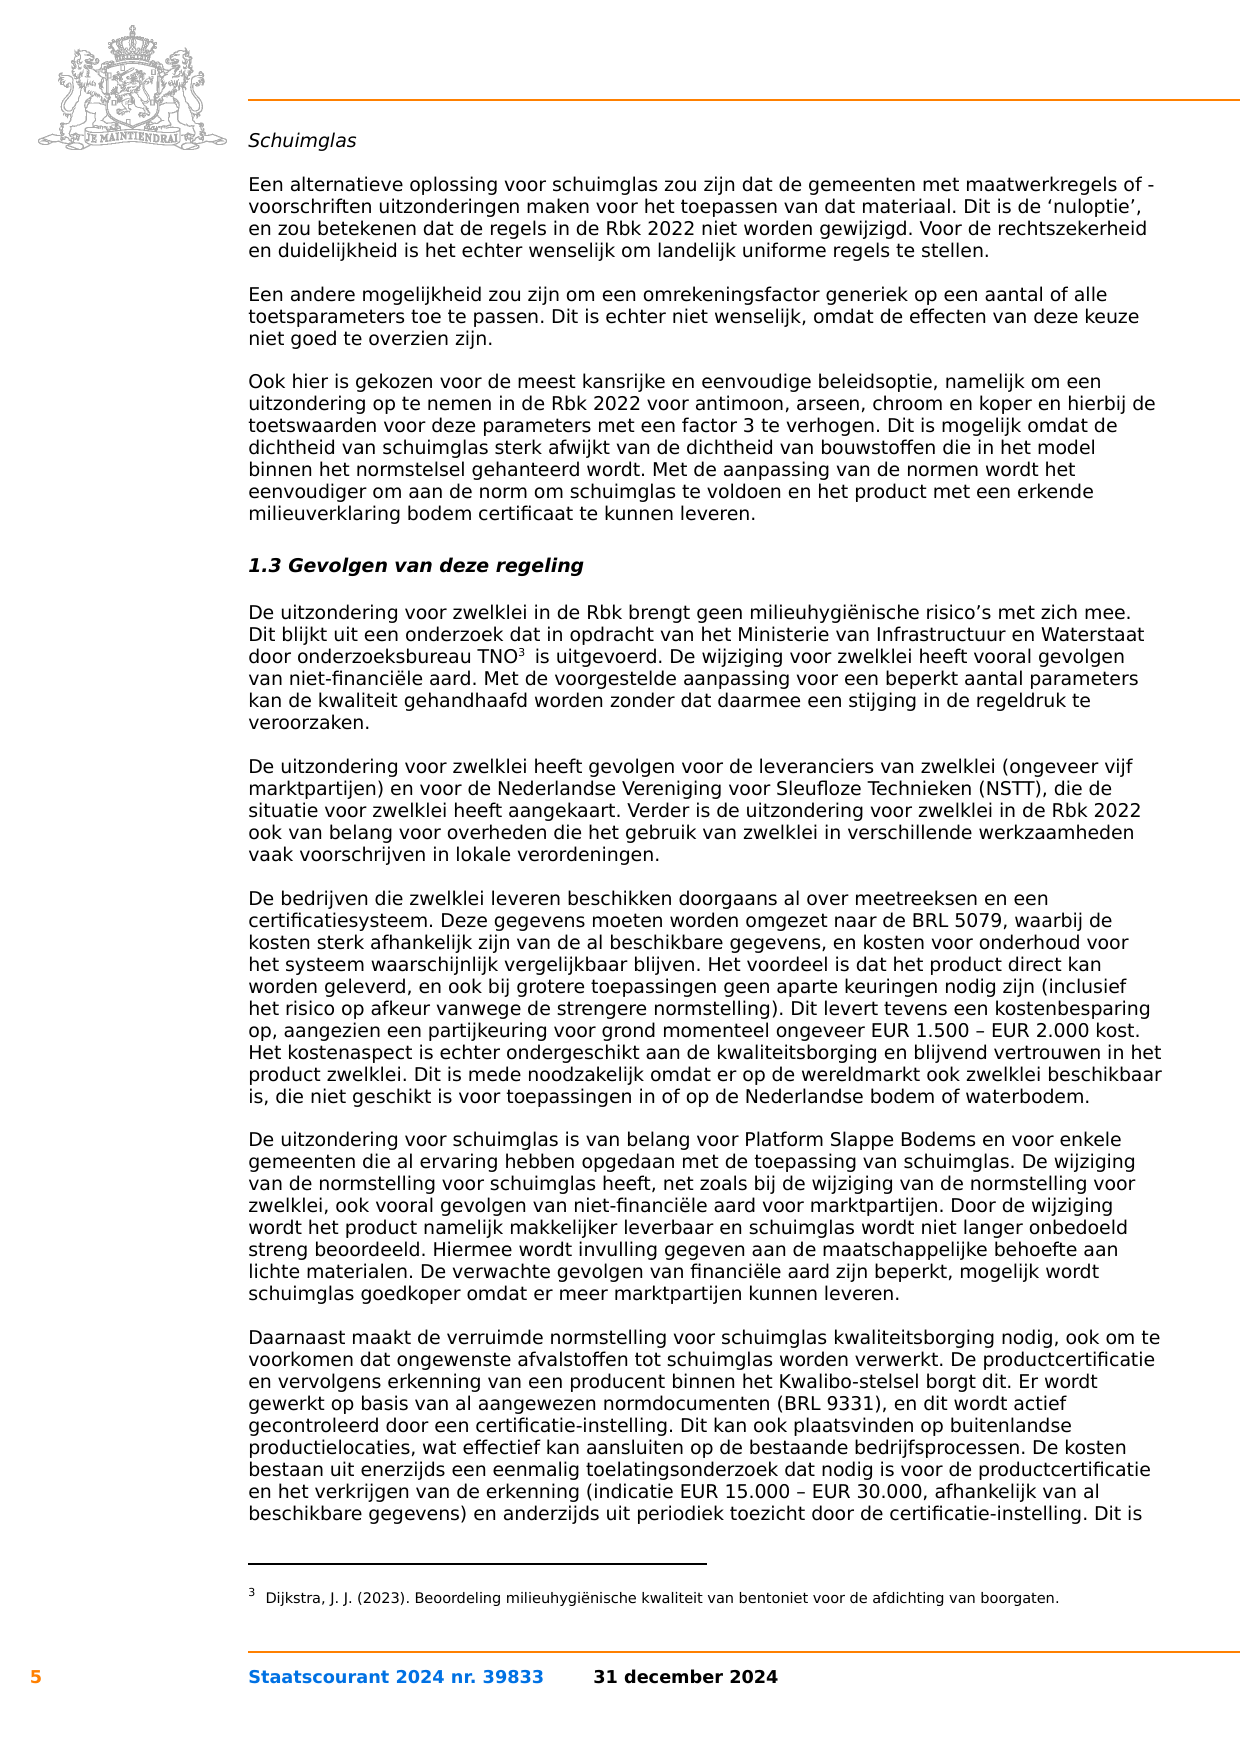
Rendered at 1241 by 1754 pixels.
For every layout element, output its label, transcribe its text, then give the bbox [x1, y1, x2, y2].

picture [38, 25, 227, 150]
text Een alternatieve oplossing voor schuimglas zou zijn dat de gemeenten met maatwerkregels of -voorschriften uitzonderingen maken voor het toepassen van dat materiaal. Dit is de ‘nuloptie’, en zou betekenen dat de regels in de Rbk 2022 niet worden gewijzigd. Voor de rechtszekerheid en duidelijkheid is het echter wenselijk om landelijk uniforme regels te stellen. [248, 174, 1163, 262]
text De uitzondering voor schuimglas is van belang voor Platform Slappe Bodems en voor enkele gemeenten die al ervaring hebben opgedaan met de toepassing van schuimglas. De wijziging van de normstelling voor schuimglas heeft, net zoals bij de wijziging van de normstelling voor zwelklei, ook vooral gevolgen van niet-financiële aard voor marktpartijen. Door de wijziging wordt het product namelijk makkelijker leverbaar en schuimglas wordt niet langer onbedoeld streng beoordeeld. Hiermee wordt invulling gegeven aan de maatschappelijke behoefte aan lichte materialen. De verwachte gevolgen van financiële aard zijn beperkt, mogelijk wordt schuimglas goedkoper omdat er meer marktpartijen kunnen leveren. [248, 1129, 1163, 1305]
subtitle 1.3 Gevolgen van deze regeling [248, 555, 1163, 577]
text De uitzondering voor zwelklei in de Rbk brengt geen milieuhygiënische risico’s met zich mee. Dit blijkt uit een onderzoek dat in opdracht van het Ministerie van Infrastructuur en Waterstaat door onderzoeksbureau TNO is uitgevoerd. De wijziging voor zwelklei heeft vooral gevolgen van niet-financiële aard. Met de voorgestelde aanpassing voor een beperkt aantal parameters kan de kwaliteit gehandhaafd worden zonder dat daarmee een stijging in de regeldruk te veroorzaken. [248, 602, 1163, 734]
text Dijkstra, J. J. (2023). Beoordeling milieuhygiënische kwaliteit van bentoniet voor de afdichting van boorgaten. [248, 1586, 1163, 1608]
text De uitzondering voor zwelklei heeft gevolgen voor de leveranciers van zwelklei (ongeveer vijf marktpartijen) en voor de Nederlandse Vereniging voor Sleufloze Technieken (NSTT), die de situatie voor zwelklei heeft aangekaart. Verder is de uitzondering voor zwelklei in de Rbk 2022 ook van belang voor overheden die het gebruik van zwelklei in verschillende werkzaamheden vaak voorschrijven in lokale verordeningen. [248, 756, 1163, 866]
text Ook hier is gekozen voor de meest kansrijke en eenvoudige beleidsoptie, namelijk om een uitzondering op te nemen in de Rbk 2022 voor antimoon, arseen, chroom en koper en hierbij de toetswaarden voor deze parameters met een factor 3 te verhogen. Dit is mogelijk omdat de dichtheid van schuimglas sterk afwijkt van de dichtheid van bouwstoffen die in het model binnen het normstelsel gehanteerd wordt. Met de aanpassing van de normen wordt het eenvoudiger om aan de norm om schuimglas te voldoen en het product met een erkende milieuverklaring bodem certificaat te kunnen leveren. [248, 371, 1163, 525]
text Daarnaast maakt de verruimde normstelling voor schuimglas kwaliteitsborging nodig, ook om te voorkomen dat ongewenste afvalstoffen tot schuimglas worden verwerkt. De productcertificatie en vervolgens erkenning van een producent binnen het Kwalibo-stelsel borgt dit. Er wordt gewerkt op basis van al aangewezen normdocumenten (BRL 9331), en dit wordt actief gecontroleerd door een certificatie-instelling. Dit kan ook plaatsvinden op buitenlandse productielocaties, wat effectief kan aansluiten op de bestaande bedrijfsprocessen. De kosten bestaan uit enerzijds een eenmalig toelatingsonderzoek dat nodig is voor de productcertificatie en het verkrijgen van de erkenning (indicatie EUR 15.000 – EUR 30.000, afhankelijk van al beschikbare gegevens) en anderzijds uit periodiek toezicht door de certificatie-instelling. Dit is [248, 1327, 1163, 1525]
text Een andere mogelijkheid zou zijn om een omrekeningsfactor generiek op een aantal of alle toetsparameters toe te passen. Dit is echter niet wenselijk, omdat de effecten van deze keuze niet goed te overzien zijn. [248, 283, 1163, 349]
subtitle Schuimglas [248, 130, 1163, 152]
text De bedrijven die zwelklei leveren beschikken doorgaans al over meetreeksen en een certificatiesysteem. Deze gegevens moeten worden omgezet naar de BRL 5079, waarbij de kosten sterk afhankelijk zijn van de al beschikbare gegevens, en kosten voor onderhoud voor het systeem waarschijnlijk vergelijkbaar blijven. Het voordeel is dat het product direct kan worden geleverd, en ook bij grotere toepassingen geen aparte keuringen nodig zijn (inclusief het risico op afkeur vanwege de strengere normstelling). Dit levert tevens een kostenbesparing op, aangezien een partijkeuring voor grond momenteel ongeveer EUR 1.500 – EUR 2.000 kost. Het kostenaspect is echter ondergeschikt aan de kwaliteitsborging en blijvend vertrouwen in het product zwelklei. Dit is mede noodzakelijk omdat er op de wereldmarkt ook zwelklei beschikbaar is, die niet geschikt is voor toepassingen in of op de Nederlandse bodem of waterbodem. [248, 888, 1163, 1107]
